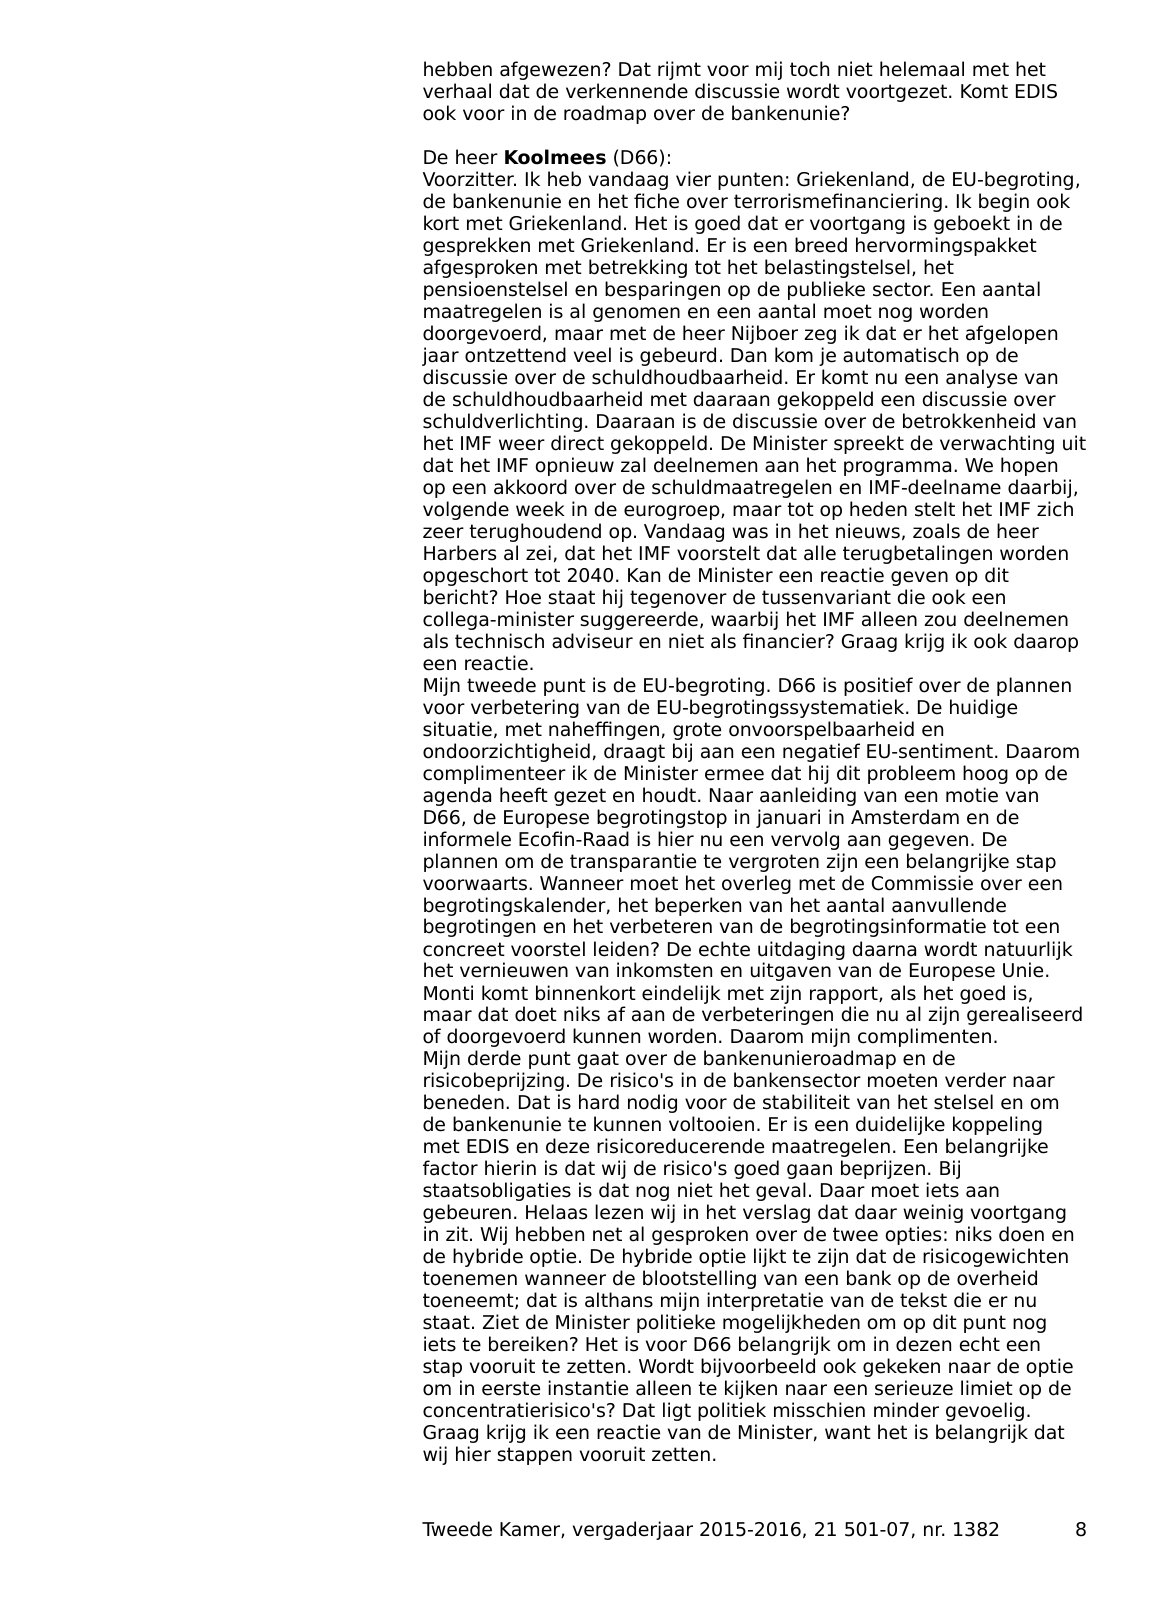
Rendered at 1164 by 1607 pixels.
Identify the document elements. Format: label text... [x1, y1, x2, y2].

text hebben afgewezen? Dat rijmt voor mij toch niet helemaal met het verhaal dat de verkennende discussie wordt voortgezet. Komt EDIS ook voor in de roadmap over de bankenunie? [422, 59, 1087, 125]
text Mijn tweede punt is de EU-begroting. D66 is positief over de plannen voor verbetering van de EU-begrotingssystematiek. De huidige situatie, met naheffingen, grote onvoorspelbaarheid en ondoorzichtigheid, draagt bij aan een negatief EU-sentiment. Daarom complimenteer ik de Minister ermee dat hij dit probleem hoog op de agenda heeft gezet en houdt. Naar aanleiding van een motie van D66, de Europese begrotingstop in januari in Amsterdam en de informele Ecofin-Raad is hier nu een vervolg aan gegeven. De plannen om de transparantie te vergroten zijn een belangrijke stap voorwaarts. Wanneer moet het overleg met de Commissie over een begrotingskalender, het beperken van het aantal aanvullende begrotingen en het verbeteren van de begrotingsinformatie tot een concreet voorstel leiden? De echte uitdaging daarna wordt natuurlijk het vernieuwen van inkomsten en uitgaven van de Europese Unie. Monti komt binnenkort eindelijk met zijn rapport, als het goed is, maar dat doet niks af aan de verbeteringen die nu al zijn gerealiseerd of doorgevoerd kunnen worden. Daarom mijn complimenten. [422, 675, 1087, 1048]
text De heer Koolmees (D66): [422, 147, 1087, 169]
text Voorzitter. Ik heb vandaag vier punten: Griekenland, de EU-begroting, de bankenunie en het fiche over terrorismefinanciering. Ik begin ook kort met Griekenland. Het is goed dat er voortgang is geboekt in de gesprekken met Griekenland. Er is een breed hervormingspakket afgesproken met betrekking tot het belastingstelsel, het pensioenstelsel en besparingen op de publieke sector. Een aantal maatregelen is al genomen en een aantal moet nog worden doorgevoerd, maar met de heer Nijboer zeg ik dat er het afgelopen jaar ontzettend veel is gebeurd. Dan kom je automatisch op de discussie over de schuldhoudbaarheid. Er komt nu een analyse van de schuldhoudbaarheid met daaraan gekoppeld een discussie over schuldverlichting. Daaraan is de discussie over de betrokkenheid van het IMF weer direct gekoppeld. De Minister spreekt de verwachting uit dat het IMF opnieuw zal deelnemen aan het programma. We hopen op een akkoord over de schuldmaatregelen en IMF-deelname daarbij, volgende week in de eurogroep, maar tot op heden stelt het IMF zich zeer terughoudend op. Vandaag was in het nieuws, zoals de heer Harbers al zei, dat het IMF voorstelt dat alle terugbetalingen worden opgeschort tot 2040. Kan de Minister een reactie geven op dit bericht? Hoe staat hij tegenover de tussenvariant die ook een collega-minister suggereerde, waarbij het IMF alleen zou deelnemen als technisch adviseur en niet als financier? Graag krijg ik ook daarop een reactie. [422, 169, 1087, 675]
text Mijn derde punt gaat over de bankenunieroadmap en de risicobeprijzing. De risico's in de bankensector moeten verder naar beneden. Dat is hard nodig voor de stabiliteit van het stelsel en om de bankenunie te kunnen voltooien. Er is een duidelijke koppeling met EDIS en deze risicoreducerende maatregelen. Een belangrijke factor hierin is dat wij de risico's goed gaan beprijzen. Bij staatsobligaties is dat nog niet het geval. Daar moet iets aan gebeuren. Helaas lezen wij in het verslag dat daar weinig voortgang in zit. Wij hebben net al gesproken over de twee opties: niks doen en de hybride optie. De hybride optie lijkt te zijn dat de risicogewichten toenemen wanneer de blootstelling van een bank op de overheid toeneemt; dat is althans mijn interpretatie van de tekst die er nu staat. Ziet de Minister politieke mogelijkheden om op dit punt nog iets te bereiken? Het is voor D66 belangrijk om in dezen echt een stap vooruit te zetten. Wordt bijvoorbeeld ook gekeken naar de optie om in eerste instantie alleen te kijken naar een serieuze limiet op de concentratierisico's? Dat ligt politiek misschien minder gevoelig. Graag krijg ik een reactie van de Minister, want het is belangrijk dat wij hier stappen vooruit zetten. [422, 1048, 1087, 1466]
